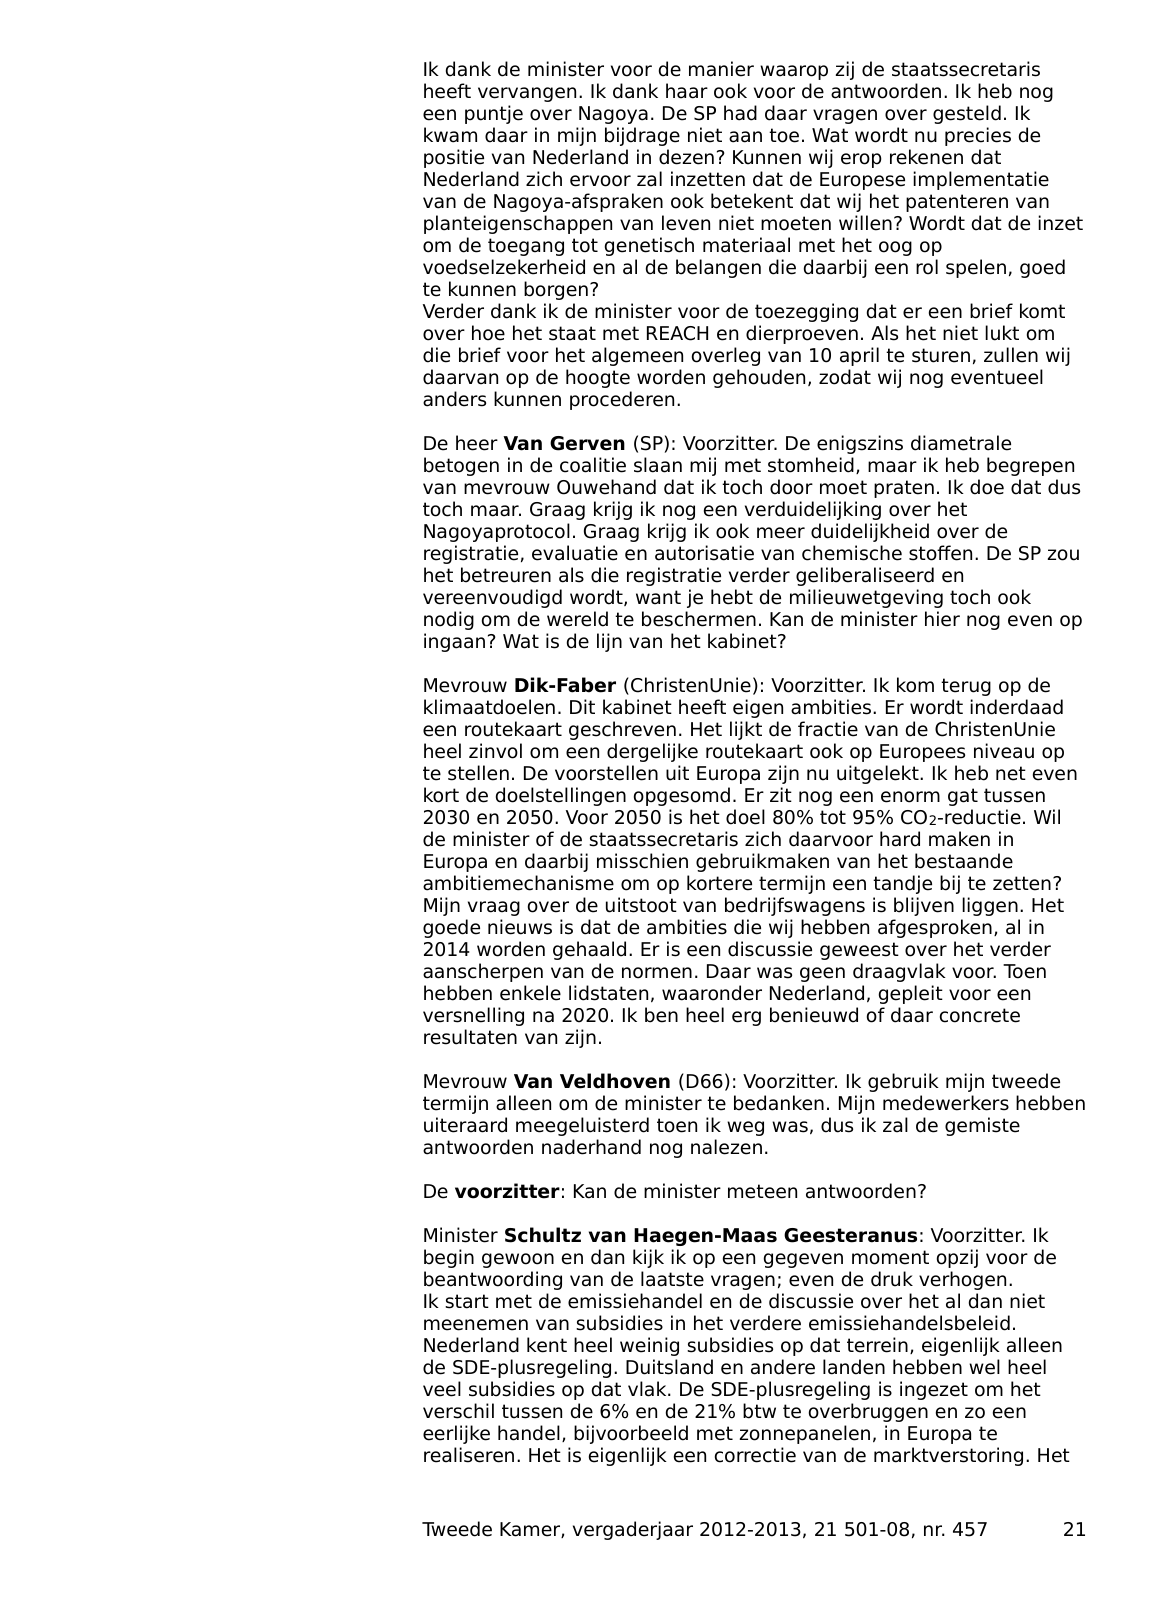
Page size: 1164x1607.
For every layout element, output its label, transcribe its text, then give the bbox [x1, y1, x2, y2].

text De heer Van Gerven (SP): Voorzitter. De enigszins diametrale betogen in de coalitie slaan mij met stomheid, maar ik heb begrepen van mevrouw Ouwehand dat ik toch door moet praten. Ik doe dat dus toch maar. Graag krijg ik nog een verduidelijking over het Nagoyaprotocol. Graag krijg ik ook meer duidelijkheid over de registratie, evaluatie en autorisatie van chemische stoffen. De SP zou het betreuren als die registratie verder geliberaliseerd en vereenvoudigd wordt, want je hebt de milieuwetgeving toch ook nodig om de wereld te beschermen. Kan de minister hier nog even op ingaan? Wat is de lijn van het kabinet? [422, 433, 1087, 653]
text De voorzitter: Kan de minister meteen antwoorden? [422, 1181, 1087, 1203]
text Mevrouw Dik-Faber (ChristenUnie): Voorzitter. Ik kom terug op de klimaatdoelen. Dit kabinet heeft eigen ambities. Er wordt inderdaad een routekaart geschreven. Het lijkt de fractie van de ChristenUnie heel zinvol om een dergelijke routekaart ook op Europees niveau op te stellen. De voorstellen uit Europa zijn nu uitgelekt. Ik heb net even kort de doelstellingen opgesomd. Er zit nog een enorm gat tussen 2030 en 2050. Voor 2050 is het doel 80% tot 95% CO2-reductie. Wil de minister of de staatssecretaris zich daarvoor hard maken in Europa en daarbij misschien gebruikmaken van het bestaande ambitiemechanisme om op kortere termijn een tandje bij te zetten? [422, 675, 1087, 895]
text Ik dank de minister voor de manier waarop zij de staatssecretaris heeft vervangen. Ik dank haar ook voor de antwoorden. Ik heb nog een puntje over Nagoya. De SP had daar vragen over gesteld. Ik kwam daar in mijn bijdrage niet aan toe. Wat wordt nu precies de positie van Nederland in dezen? Kunnen wij erop rekenen dat Nederland zich ervoor zal inzetten dat de Europese implementatie van de Nagoya-afspraken ook betekent dat wij het patenteren van planteigenschappen van leven niet moeten willen? Wordt dat de inzet om de toegang tot genetisch materiaal met het oog op voedselzekerheid en al de belangen die daarbij een rol spelen, goed te kunnen borgen? [422, 59, 1087, 301]
text Minister Schultz van Haegen-Maas Geesteranus: Voorzitter. Ik begin gewoon en dan kijk ik op een gegeven moment opzij voor de beantwoording van de laatste vragen; even de druk verhogen. [422, 1225, 1087, 1291]
text Mevrouw Van Veldhoven (D66): Voorzitter. Ik gebruik mijn tweede termijn alleen om de minister te bedanken. Mijn medewerkers hebben uiteraard meegeluisterd toen ik weg was, dus ik zal de gemiste antwoorden naderhand nog nalezen. [422, 1071, 1087, 1159]
text Ik start met de emissiehandel en de discussie over het al dan niet meenemen van subsidies in het verdere emissiehandelsbeleid. Nederland kent heel weinig subsidies op dat terrein, eigenlijk alleen de SDE-plusregeling. Duitsland en andere landen hebben wel heel veel subsidies op dat vlak. De SDE-plusregeling is ingezet om het verschil tussen de 6% en de 21% btw te overbruggen en zo een eerlijke handel, bijvoorbeeld met zonnepanelen, in Europa te realiseren. Het is eigenlijk een correctie van de marktverstoring. Het [422, 1291, 1087, 1467]
text Mijn vraag over de uitstoot van bedrijfswagens is blijven liggen. Het goede nieuws is dat de ambities die wij hebben afgesproken, al in 2014 worden gehaald. Er is een discussie geweest over het verder aanscherpen van de normen. Daar was geen draagvlak voor. Toen hebben enkele lidstaten, waaronder Nederland, gepleit voor een versnelling na 2020. Ik ben heel erg benieuwd of daar concrete resultaten van zijn. [422, 895, 1087, 1048]
text Verder dank ik de minister voor de toezegging dat er een brief komt over hoe het staat met REACH en dierproeven. Als het niet lukt om die brief voor het algemeen overleg van 10 april te sturen, zullen wij daarvan op de hoogte worden gehouden, zodat wij nog eventueel anders kunnen procederen. [422, 301, 1087, 411]
